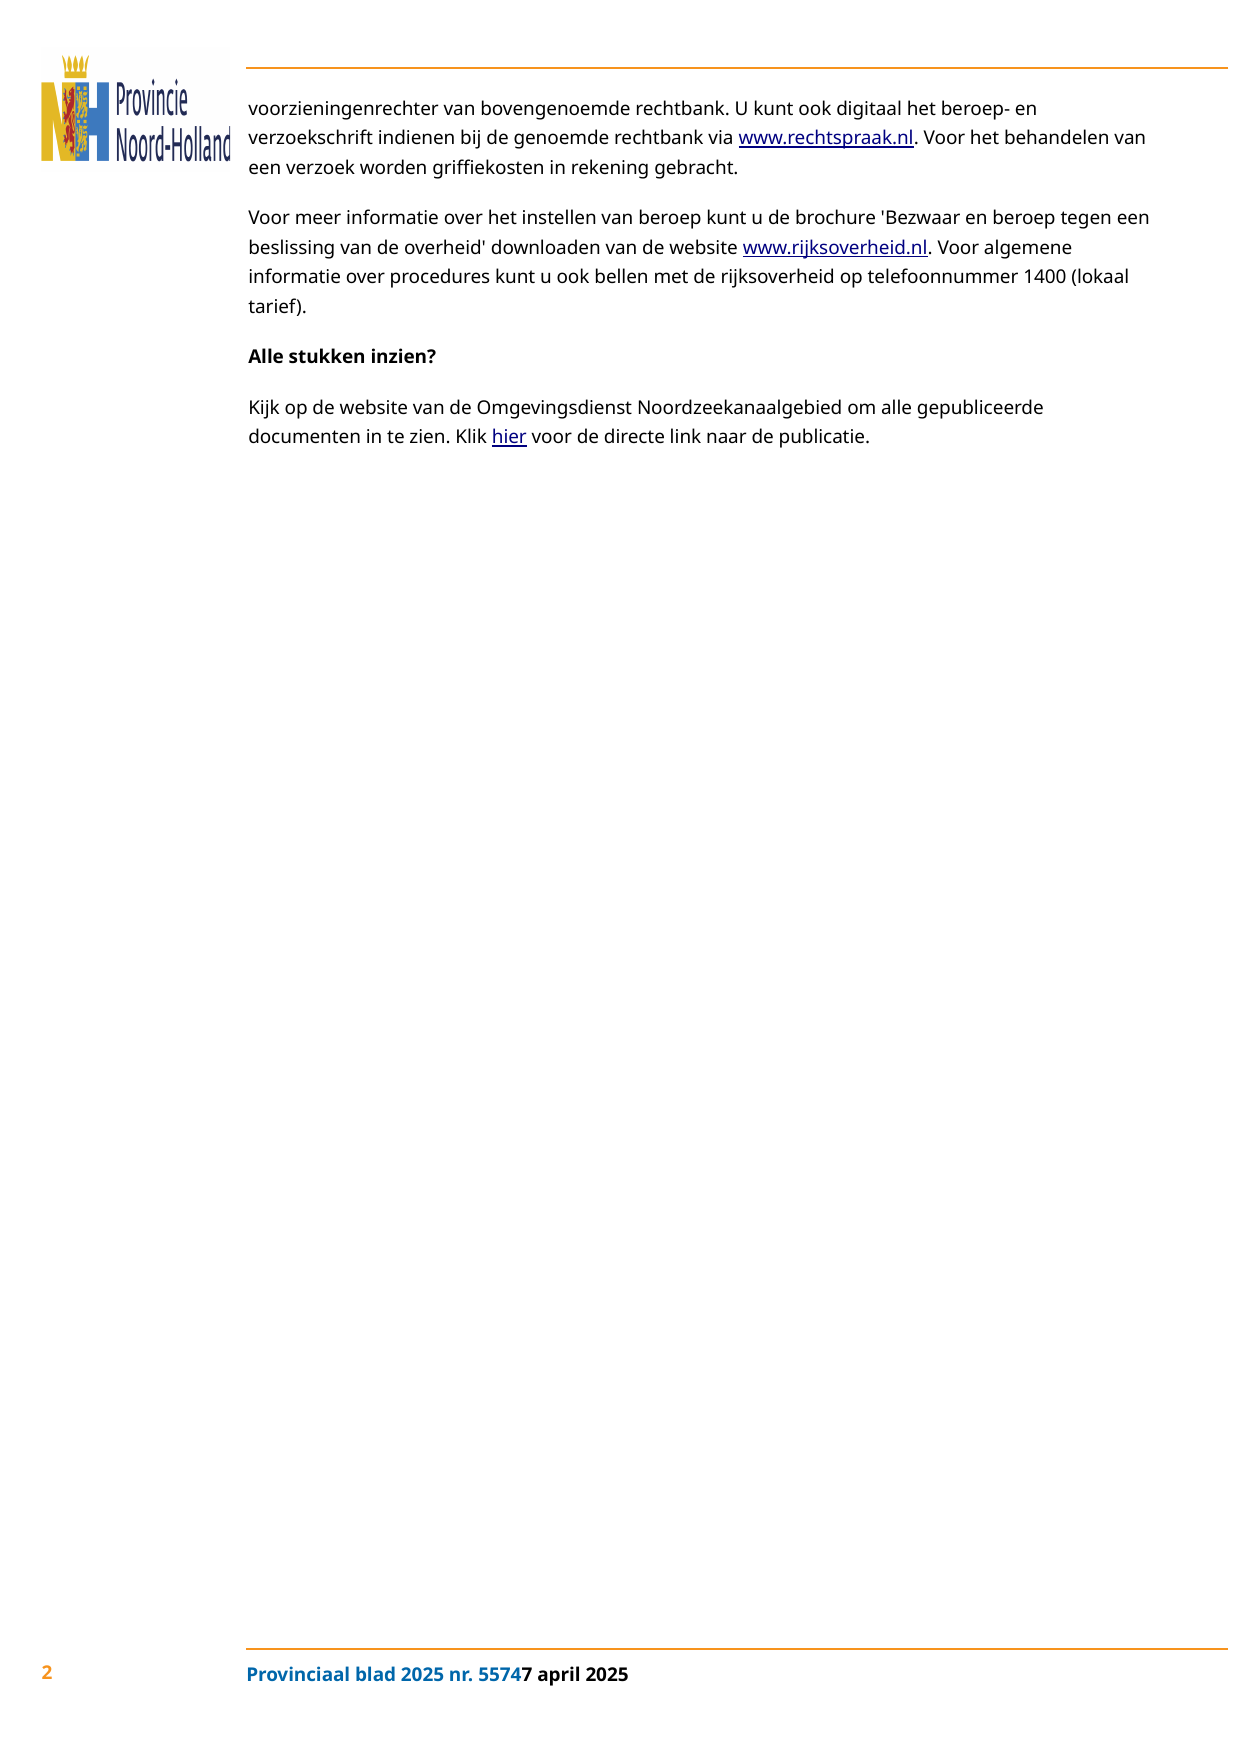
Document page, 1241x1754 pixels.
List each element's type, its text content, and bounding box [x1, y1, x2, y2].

text voorzieningenrechter van bovengenoemde rechtbank. U kunt ook digitaal het beroep- en verzoekschrift indienen bij de genoemde rechtbank via www.rechtspraak.nl. Voor het behandelen van een verzoek worden griffiekosten in rekening gebracht. [248, 95, 1152, 180]
text Alle stukken inzien? [248, 343, 1152, 369]
picture [41, 47, 231, 172]
text Kijk op de website van de Omgevingsdienst Noordzeekanaalgebied om alle gepubliceerde documenten in te zien. Klik hier voor de directe link naar de publicatie. [248, 394, 1152, 449]
text Voor meer informatie over het instellen van beroep kunt u de brochure 'Bezwaar en beroep tegen een beslissing van de overheid' downloaden van de website www.rijksoverheid.nl. Voor algemene informatie over procedures kunt u ook bellen met de rijksoverheid op telefoonnummer 1400 (lokaal tarief). [248, 204, 1152, 319]
